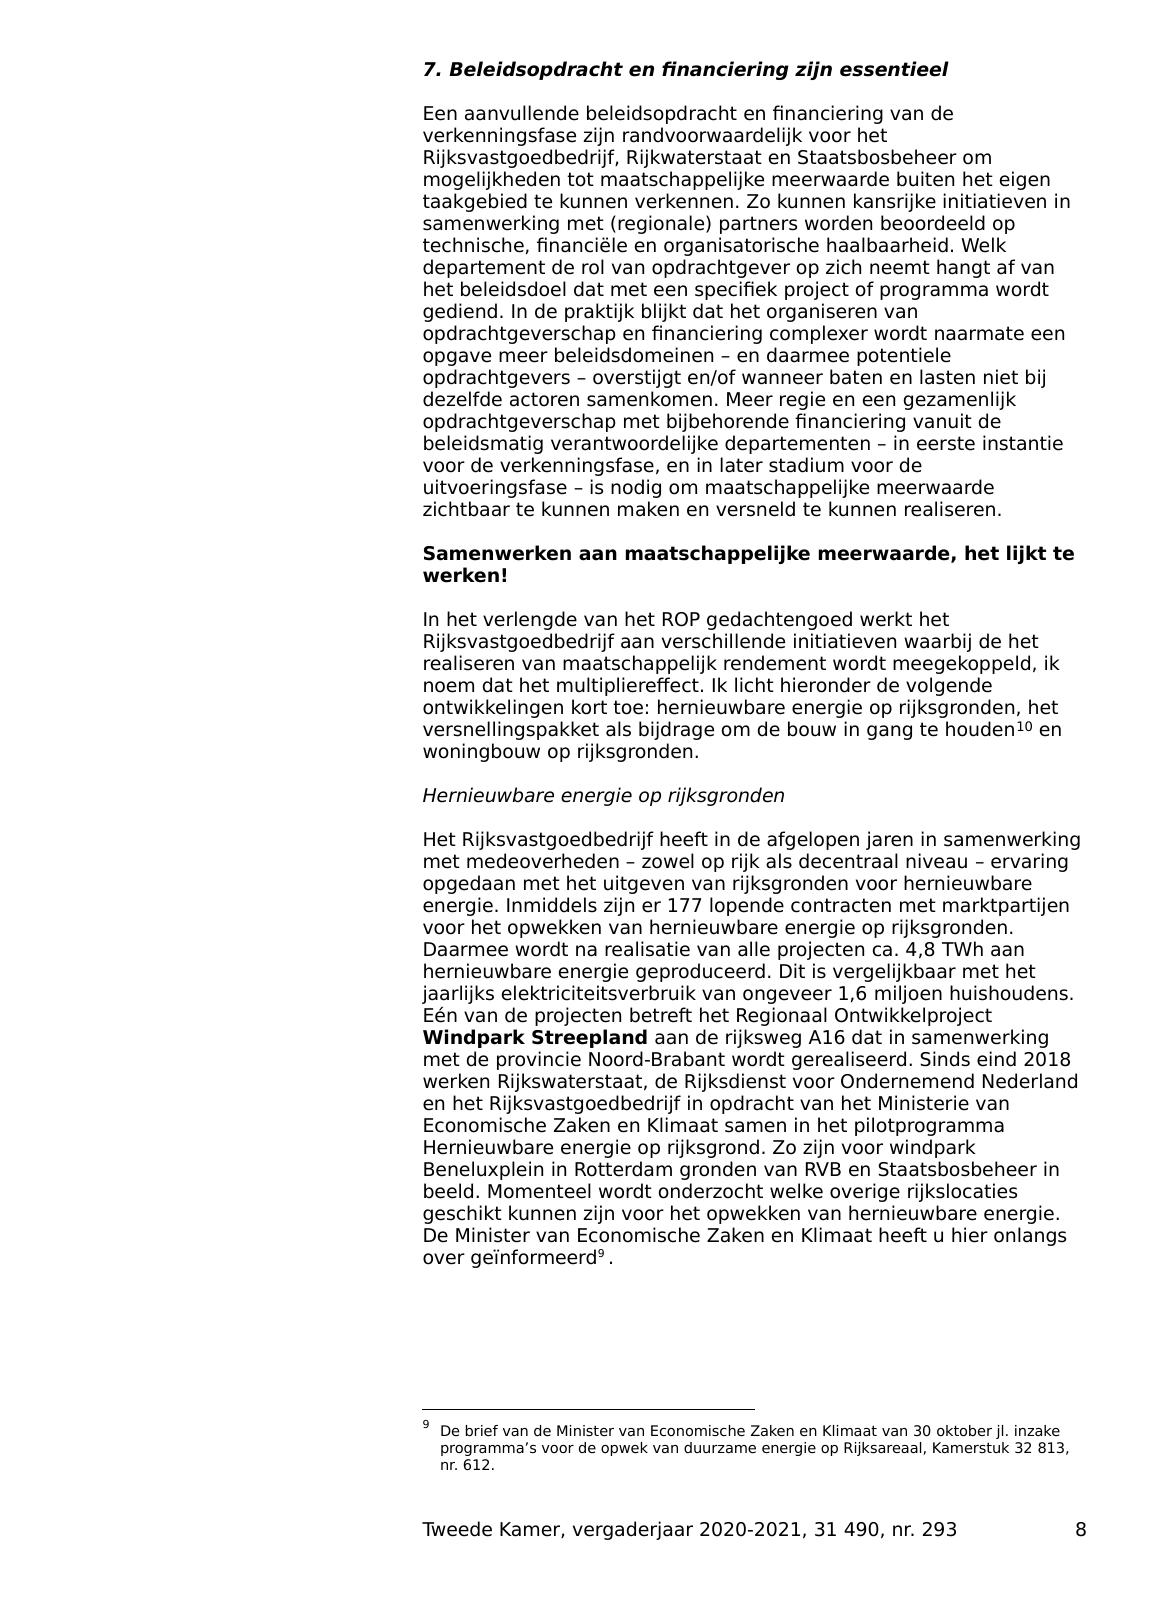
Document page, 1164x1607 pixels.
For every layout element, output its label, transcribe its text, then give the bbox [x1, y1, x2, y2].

text De brief van de Minister van Economische Zaken en Klimaat van 30 oktober jl. inzake programma’s voor de opwek van duurzame energie op Rijksareaal, Kamerstuk 32 813, nr. 612. [422, 1418, 1087, 1474]
subtitle Hernieuwbare energie op rijksgronden [422, 785, 1087, 807]
subtitle Samenwerken aan maatschappelijke meerwaarde, het lijkt te werken! [422, 543, 1087, 587]
text Een aanvullende beleidsopdracht en financiering van de verkenningsfase zijn randvoorwaardelijk voor het Rijksvastgoedbedrijf, Rijkwaterstaat en Staatsbosbeheer om mogelijkheden tot maatschappelijke meerwaarde buiten het eigen taakgebied te kunnen verkennen. Zo kunnen kansrijke initiatieven in samenwerking met (regionale) partners worden beoordeeld op technische, financiële en organisatorische haalbaarheid. Welk departement de rol van opdrachtgever op zich neemt hangt af van het beleidsdoel dat met een specifiek project of programma wordt gediend. In de praktijk blijkt dat het organiseren van opdrachtgeverschap en financiering complexer wordt naarmate een opgave meer beleidsdomeinen – en daarmee potentiele opdrachtgevers – overstijgt en/of wanneer baten en lasten niet bij dezelfde actoren samenkomen. Meer regie en een gezamenlijk opdrachtgeverschap met bijbehorende financiering vanuit de beleidsmatig verantwoordelijke departementen – in eerste instantie voor de verkenningsfase, en in later stadium voor de uitvoeringsfase – is nodig om maatschappelijke meerwaarde zichtbaar te kunnen maken en versneld te kunnen realiseren. [422, 103, 1087, 521]
subtitle 7. Beleidsopdracht en financiering zijn essentieel [422, 59, 1087, 81]
text In het verlengde van het ROP gedachtengoed werkt het Rijksvastgoedbedrijf aan verschillende initiatieven waarbij de het realiseren van maatschappelijk rendement wordt meegekoppeld, ik noem dat het multipliereffect. Ik licht hieronder de volgende ontwikkelingen kort toe: hernieuwbare energie op rijksgronden, het versnellingspakket als bijdrage om de bouw in gang te houden10 en woningbouw op rijksgronden. [422, 609, 1087, 763]
text Het Rijksvastgoedbedrijf heeft in de afgelopen jaren in samenwerking met medeoverheden – zowel op rijk als decentraal niveau – ervaring opgedaan met het uitgeven van rijksgronden voor hernieuwbare energie. Inmiddels zijn er 177 lopende contracten met marktpartijen voor het opwekken van hernieuwbare energie op rijksgronden. Daarmee wordt na realisatie van alle projecten ca. 4,8 TWh aan hernieuwbare energie geproduceerd. Dit is vergelijkbaar met het jaarlijks elektriciteitsverbruik van ongeveer 1,6 miljoen huishoudens. Eén van de projecten betreft het Regionaal Ontwikkelproject Windpark Streepland aan de rijksweg A16 dat in samenwerking met de provincie Noord-Brabant wordt gerealiseerd. Sinds eind 2018 werken Rijkswaterstaat, de Rijksdienst voor Ondernemend Nederland en het Rijksvastgoedbedrijf in opdracht van het Ministerie van Economische Zaken en Klimaat samen in het pilotprogramma Hernieuwbare energie op rijksgrond. Zo zijn voor windpark Beneluxplein in Rotterdam gronden van RVB en Staatsbosbeheer in beeld. Momenteel wordt onderzocht welke overige rijkslocaties geschikt kunnen zijn voor het opwekken van hernieuwbare energie. De Minister van Economische Zaken en Klimaat heeft u hier onlangs over geïnformeerd. [422, 829, 1087, 1269]
